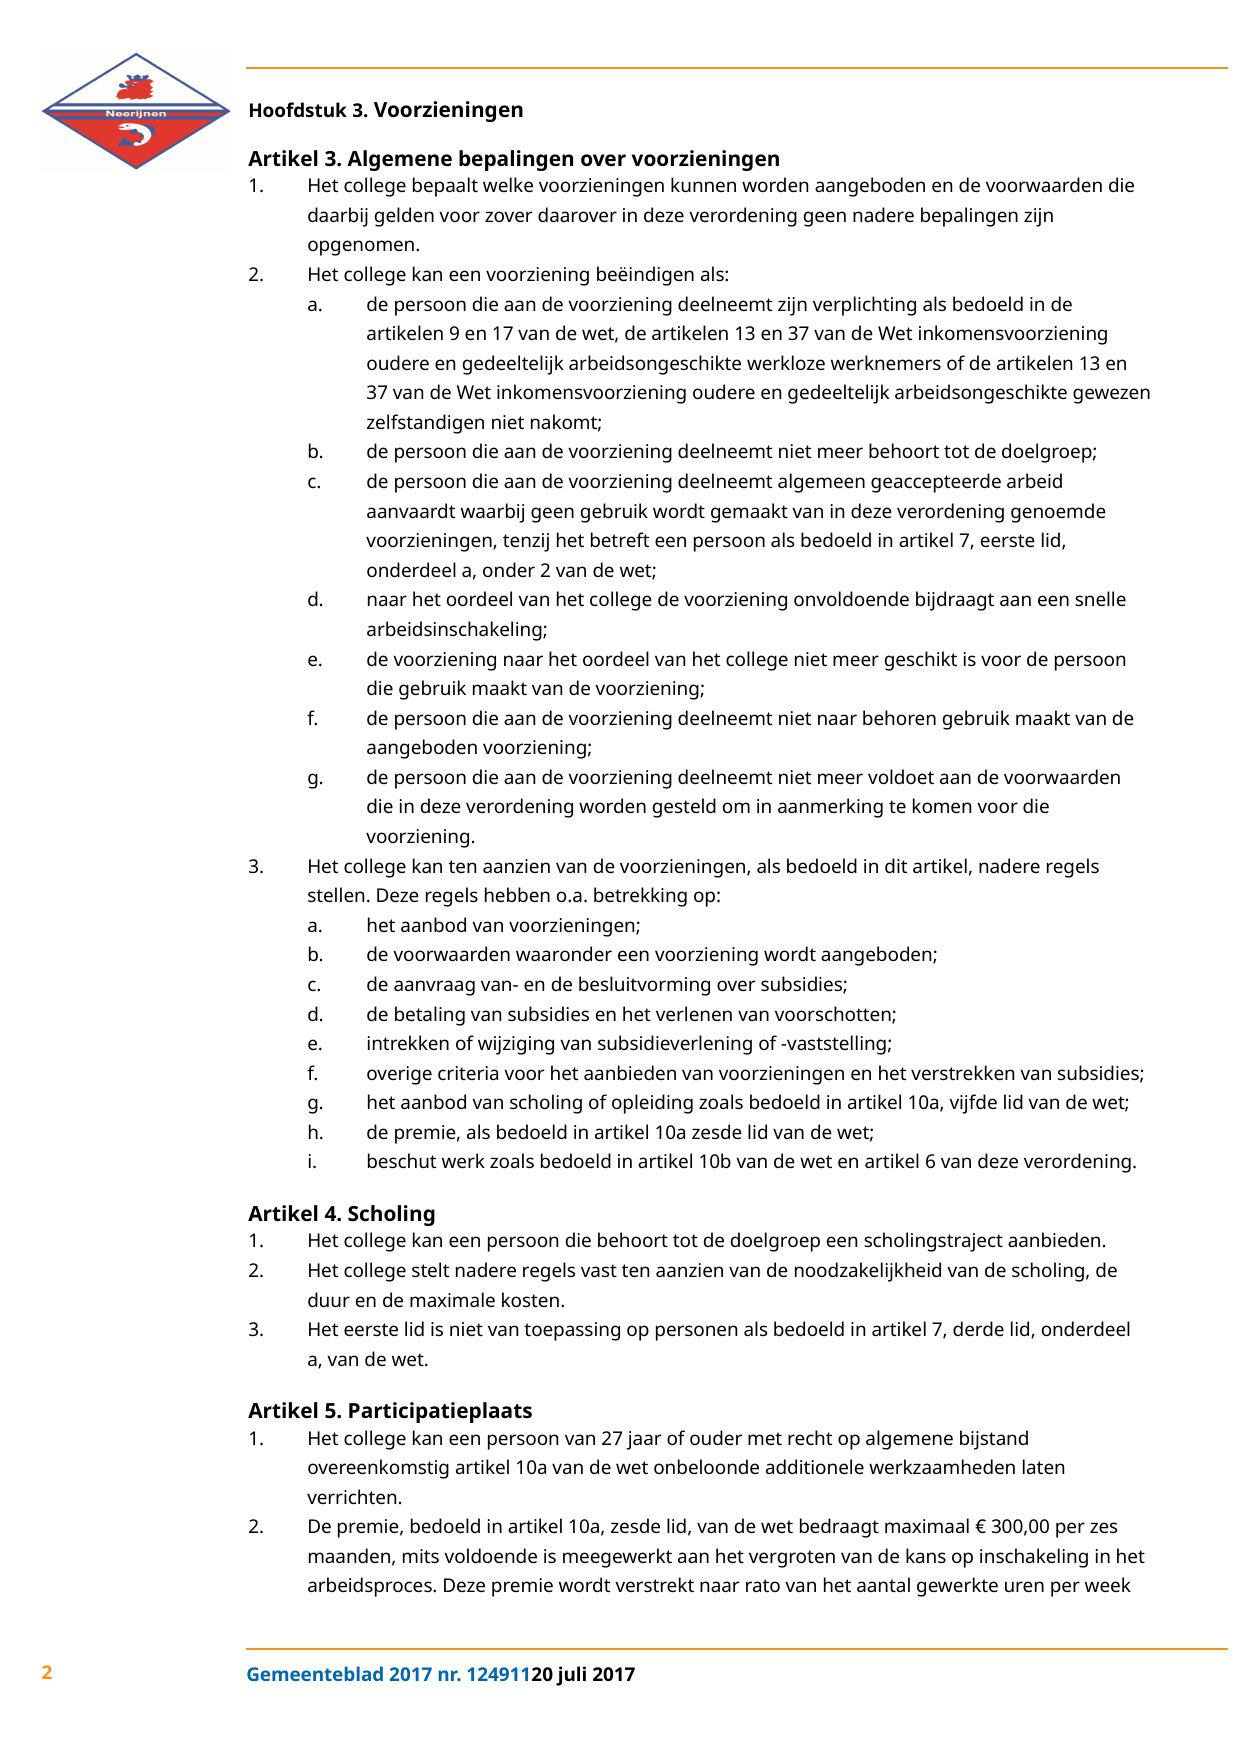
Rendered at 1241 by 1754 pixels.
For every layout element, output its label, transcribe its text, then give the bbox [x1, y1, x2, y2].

list Het college kan ten aanzien van de voorzieningen, als bedoeld in dit artikel, nadere regels stellen. Deze regels hebben o.a. betrekking op: [248, 853, 1152, 908]
list de persoon die aan de voorziening deelneemt algemeen geaccepteerde arbeid aanvaardt waarbij geen gebruik wordt gemaakt van in deze verordening genoemde voorzieningen, tenzij het betreft een persoon als bedoeld in artikel 7, eerste lid, onderdeel a, onder 2 van de wet; [307, 468, 1152, 583]
list Het eerste lid is niet van toepassing op personen als bedoeld in artikel 7, derde lid, onderdeel a, van de wet. [248, 1316, 1152, 1372]
list beschut werk zoals bedoeld in artikel 10b van de wet en artikel 6 van deze verordening. [307, 1149, 1152, 1174]
list de persoon die aan de voorziening deelneemt niet meer voldoet aan de voorwaarden die in deze verordening worden gesteld om in aanmerking te komen voor die voorziening. [307, 764, 1152, 849]
text Artikel 3. Algemene bepalingen over voorzieningen [248, 144, 1152, 172]
list de aanvraag van- en de besluitvorming over subsidies; [307, 971, 1152, 997]
text Artikel 5. Participatieplaats [248, 1396, 1152, 1425]
text Hoofdstuk 3. Voorzieningen [248, 95, 1152, 123]
list Het college stelt nadere regels vast ten aanzien van de noodzakelijkheid van de scholing, de duur en de maximale kosten. [248, 1257, 1152, 1312]
list het aanbod van voorzieningen; [307, 912, 1152, 938]
list De premie, bedoeld in artikel 10a, zesde lid, van de wet bedraagt maximaal € 300,00 per zes maanden, mits voldoende is meegewerkt aan het vergroten van de kans op inschakeling in het arbeidsproces. Deze premie wordt verstrekt naar rato van het aantal gewerkte uren per week [248, 1513, 1152, 1598]
list de betaling van subsidies en het verlenen van voorschotten; [307, 1001, 1152, 1027]
list Het college bepaalt welke voorzieningen kunnen worden aangeboden en de voorwaarden die daarbij gelden voor zover daarover in deze verordening geen nadere bepalingen zijn opgenomen. [248, 172, 1152, 257]
picture [41, 47, 231, 172]
list intrekken of wijziging van subsidieverlening of -vaststelling; [307, 1030, 1152, 1056]
list de voorwaarden waaronder een voorziening wordt aangeboden; [307, 942, 1152, 967]
list overige criteria voor het aanbieden van voorzieningen en het verstrekken van subsidies; [307, 1060, 1152, 1086]
list de voorziening naar het oordeel van het college niet meer geschikt is voor de persoon die gebruik maakt van de voorziening; [307, 646, 1152, 701]
list het aanbod van scholing of opleiding zoals bedoeld in artikel 10a, vijfde lid van de wet; [307, 1089, 1152, 1115]
list de persoon die aan de voorziening deelneemt niet meer behoort tot de doelgroep; [307, 439, 1152, 464]
list de premie, als bedoeld in artikel 10a zesde lid van de wet; [307, 1119, 1152, 1145]
list naar het oordeel van het college de voorziening onvoldoende bijdraagt aan een snelle arbeidsinschakeling; [307, 587, 1152, 642]
list Het college kan een persoon die behoort tot de doelgroep een scholingstraject aanbieden. [248, 1228, 1152, 1253]
list Het college kan een persoon van 27 jaar of ouder met recht op algemene bijstand overeenkomstig artikel 10a van de wet onbeloonde additionele werkzaamheden laten verrichten. [248, 1425, 1152, 1510]
list de persoon die aan de voorziening deelneemt niet naar behoren gebruik maakt van de aangeboden voorziening; [307, 705, 1152, 760]
text Artikel 4. Scholing [248, 1199, 1152, 1228]
list Het college kan een voorziening beëindigen als: [248, 261, 1152, 287]
list de persoon die aan de voorziening deelneemt zijn verplichting als bedoeld in de artikelen 9 en 17 van de wet, de artikelen 13 en 37 van de Wet inkomensvoorziening oudere en gedeeltelijk arbeidsongeschikte werkloze werknemers of de artikelen 13 en 37 van de Wet inkomensvoorziening oudere en gedeeltelijk arbeidsongeschikte gewezen zelfstandigen niet nakomt; [307, 291, 1152, 435]
